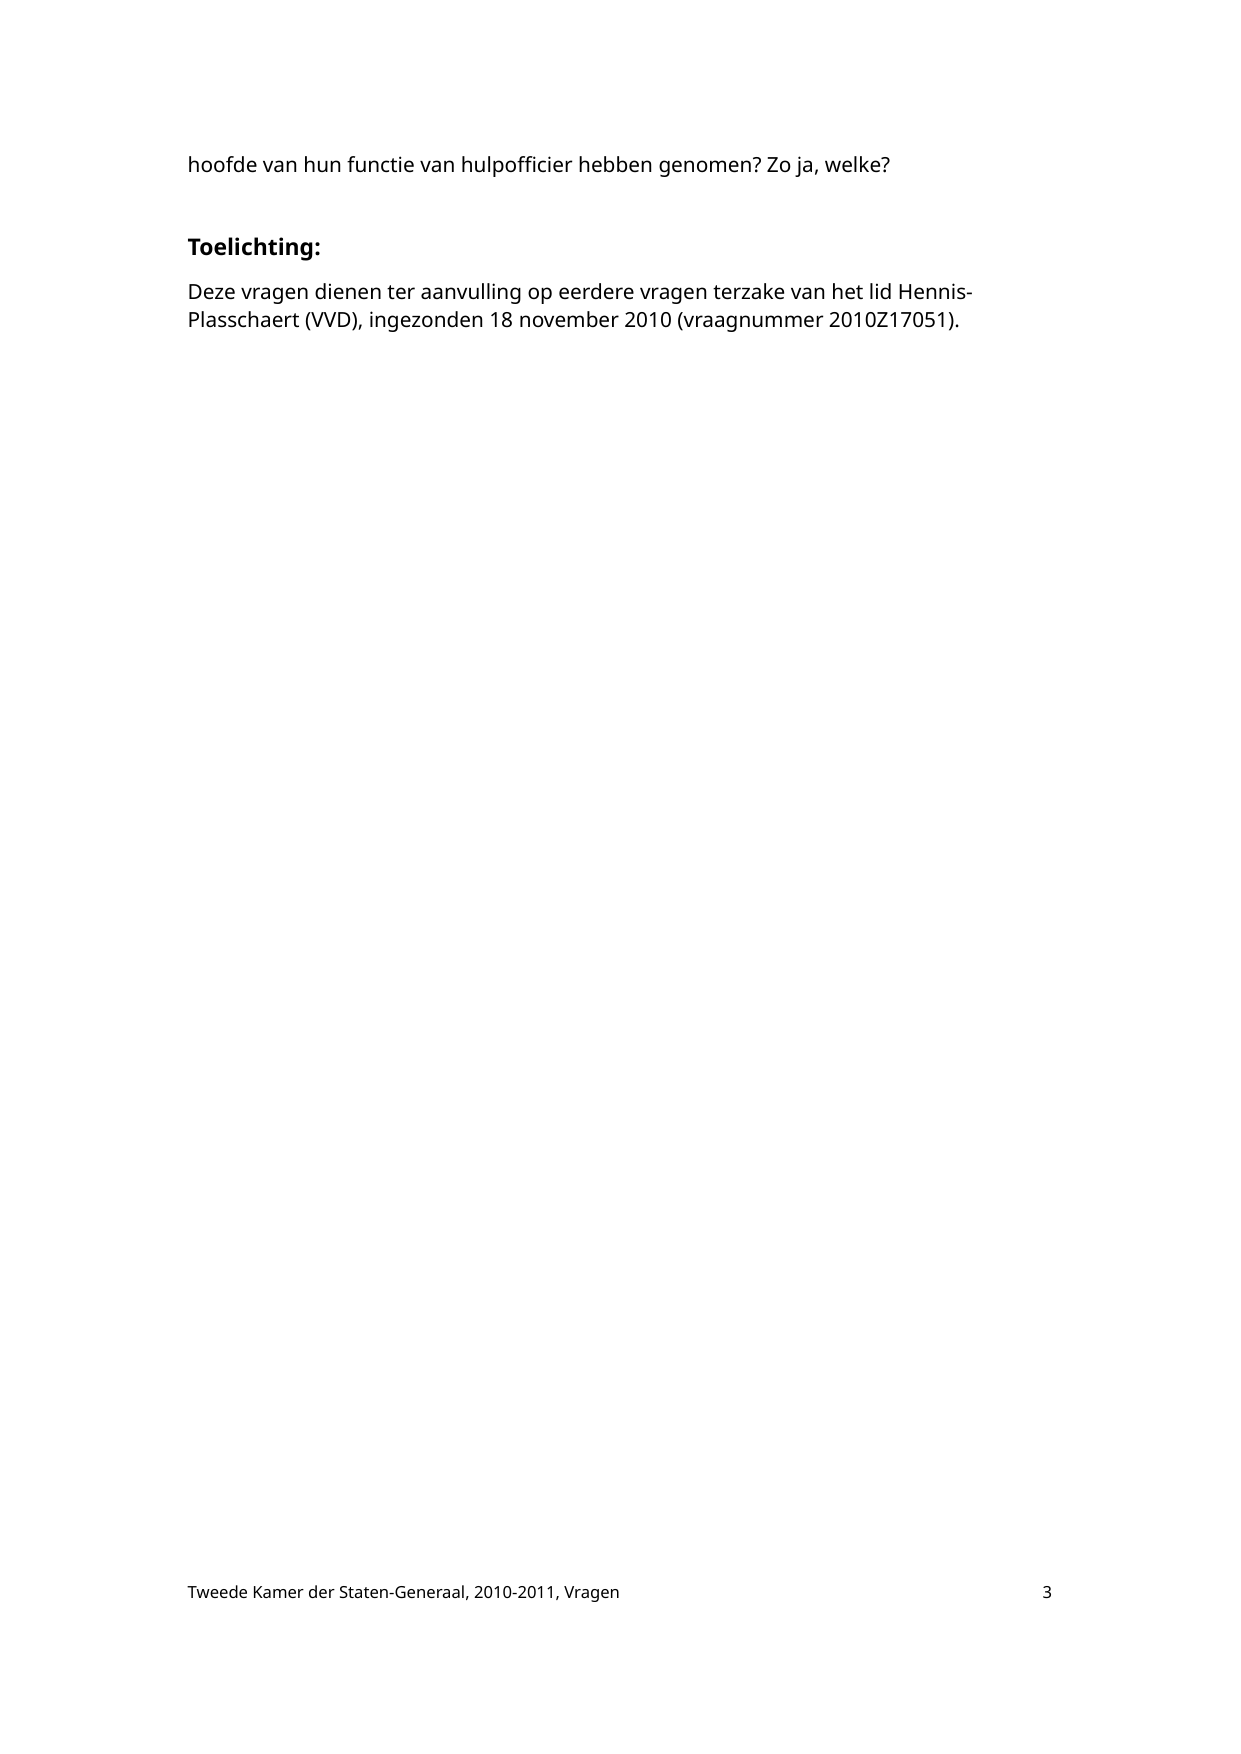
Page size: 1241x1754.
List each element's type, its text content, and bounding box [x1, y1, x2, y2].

text Deze vragen dienen ter aanvulling op eerdere vragen terzake van het lid Hennis-Plasschaert (VVD), ingezonden 18 november 2010 (vraagnummer 2010Z17051). [187, 277, 1053, 334]
text hoofde van hun functie van hulpofficier hebben genomen? Zo ja, welke? [187, 150, 1053, 178]
subtitle Toelichting: [187, 231, 1053, 262]
